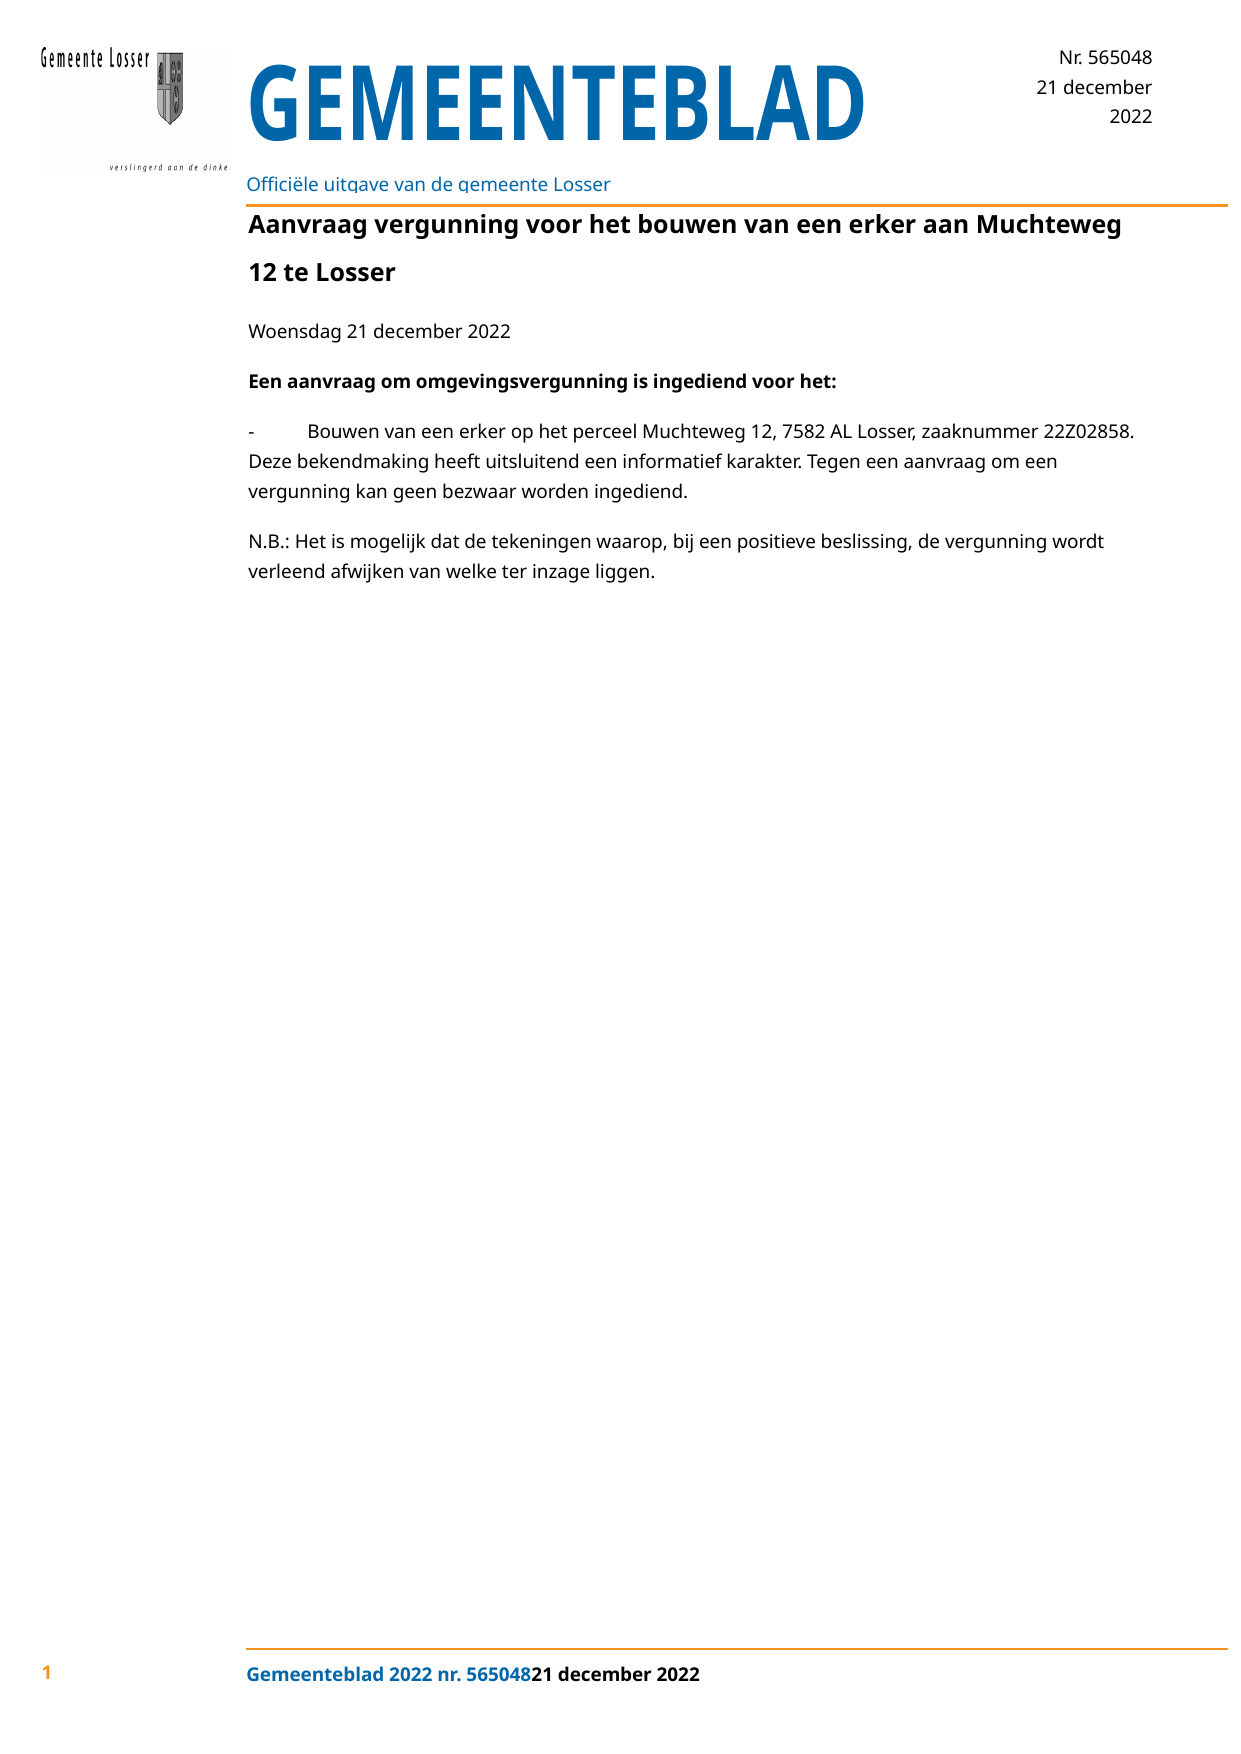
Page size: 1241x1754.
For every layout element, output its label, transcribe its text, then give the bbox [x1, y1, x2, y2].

picture [41, 47, 231, 172]
text N.B.: Het is mogelijk dat de tekeningen waarop, bij een positieve beslissing, de vergunning wordt verleend afwijken van welke ter inzage liggen. [248, 528, 1152, 584]
text Woensdag 21 december 2022 [248, 318, 1152, 344]
list Bouwen van een erker op het perceel Muchteweg 12, 7582 AL Losser, zaaknummer 22Z02858. [248, 419, 1152, 444]
text Een aanvraag om omgevingsvergunning is ingediend voor het: [248, 368, 1152, 394]
text Aanvraag vergunning voor het bouwen van een erker aan Muchteweg 12 te Losser [248, 207, 1152, 288]
text Deze bekendmaking heeft uitsluitend een informatief karakter. Tegen een aanvraag om een vergunning kan geen bezwaar worden ingediend. [248, 448, 1152, 504]
